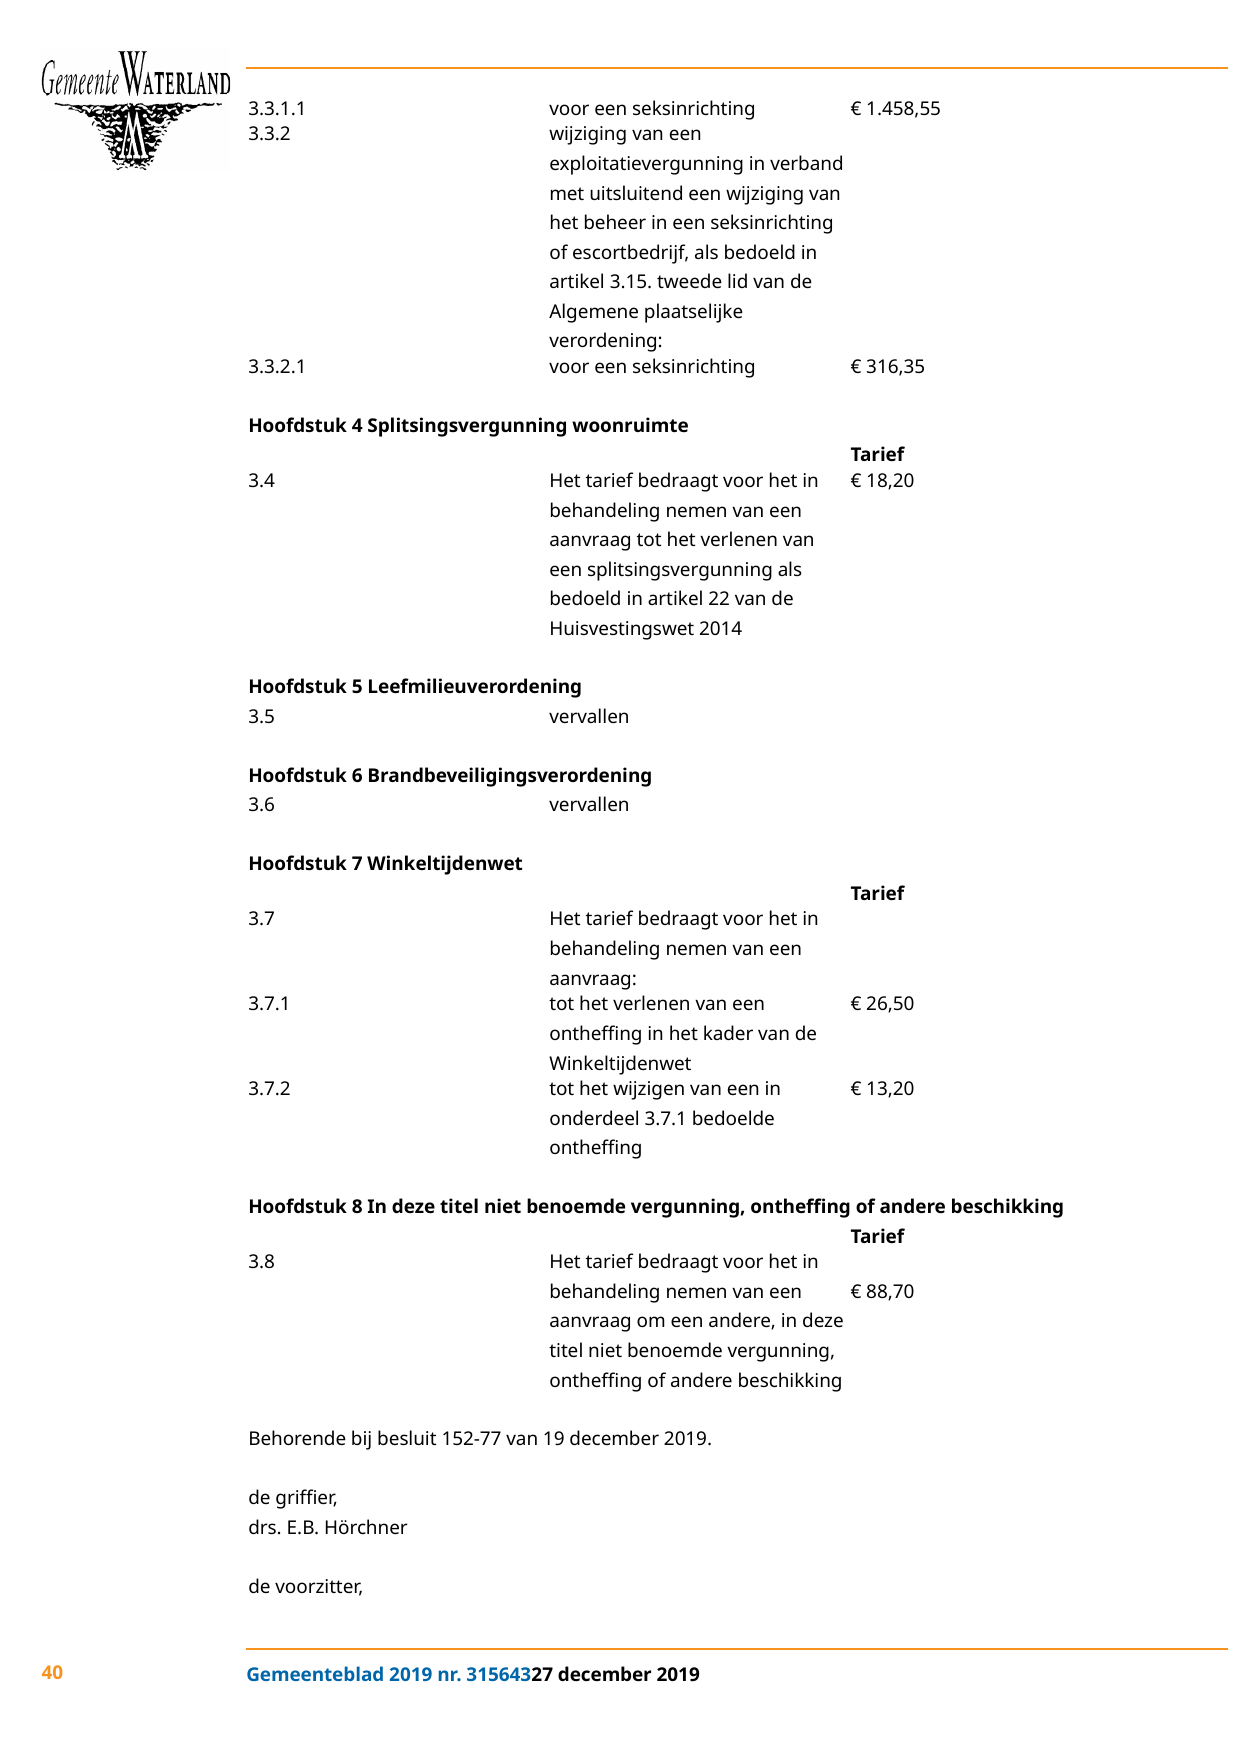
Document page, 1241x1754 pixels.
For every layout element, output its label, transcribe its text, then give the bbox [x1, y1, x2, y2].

table_cell € 88,70 [850, 1249, 1152, 1393]
table_cell Het tarief bedraagt voor het in behandeling nemen van een aanvraag tot het verlenen van een splitsingsvergunning als bedoeld in artikel 22 van de Huisvestingswet 2014 [549, 467, 850, 641]
text de voorzitter, [248, 1573, 1152, 1599]
table_cell 3.3.2.1 [248, 353, 549, 379]
table_header vervallen [549, 704, 1152, 729]
table_cell tot het wijzigen van een in onderdeel 3.7.1 bedoelde ontheffing [549, 1075, 850, 1160]
picture [41, 47, 231, 172]
table_header Tarief [850, 1223, 1152, 1248]
table_header vervallen [549, 792, 1152, 817]
text Hoofdstuk 8 In deze titel niet benoemde vergunning, ontheffing of andere beschikking [248, 1193, 1152, 1219]
table_header [248, 880, 850, 906]
table_header [248, 1223, 850, 1248]
table_cell € 18,20 [850, 467, 1152, 641]
table_cell 3.7.2 [248, 1075, 549, 1160]
table_cell 3.3.1.1 [248, 95, 549, 121]
table_header 3.5 [248, 704, 549, 729]
table_header 3.6 [248, 792, 549, 817]
table_cell € 1.458,55 [850, 95, 1152, 121]
text drs. E.B. Hörchner [248, 1514, 1152, 1540]
table_cell voor een seksinrichting [549, 95, 850, 121]
table_cell € 13,20 [850, 1075, 1152, 1160]
table_cell [850, 121, 1152, 353]
text Hoofdstuk 4 Splitsingsvergunning woonruimte [248, 412, 1152, 438]
table_header [248, 442, 850, 467]
table_cell tot het verlenen van een ontheffing in het kader van de Winkeltijdenwet [549, 991, 850, 1075]
text de griffier, [248, 1484, 1152, 1510]
table_header Tarief [850, 442, 1152, 467]
table_cell 3.8 [248, 1249, 549, 1393]
text Hoofdstuk 6 Brandbeveiligingsverordening [248, 762, 1152, 788]
table_cell 3.7 [248, 906, 549, 991]
table_cell 3.7.1 [248, 991, 549, 1075]
table_cell Het tarief bedraagt voor het in behandeling nemen van een aanvraag: [549, 906, 850, 991]
text Behorende bij besluit 152-77 van 19 december 2019. [248, 1425, 1152, 1451]
table_cell € 316,35 [850, 353, 1152, 379]
text Hoofdstuk 7 Winkeltijdenwet [248, 850, 1152, 876]
table_cell Het tarief bedraagt voor het in behandeling nemen van een aanvraag om een andere, in deze titel niet benoemde vergunning, ontheffing of andere beschikking [549, 1249, 850, 1393]
table_cell 3.3.2 [248, 121, 549, 353]
table_cell 3.4 [248, 467, 549, 641]
table_cell voor een seksinrichting [549, 353, 850, 379]
text Hoofdstuk 5 Leefmilieuverordening [248, 674, 1152, 699]
table_cell [850, 906, 1152, 991]
table_cell € 26,50 [850, 991, 1152, 1075]
table_cell wijziging van een exploitatievergunning in verband met uitsluitend een wijziging van het beheer in een seksinrichting of escortbedrijf, als bedoeld in artikel 3.15. tweede lid van de Algemene plaatselijke verordening: [549, 121, 850, 353]
table_header Tarief [850, 880, 1152, 906]
